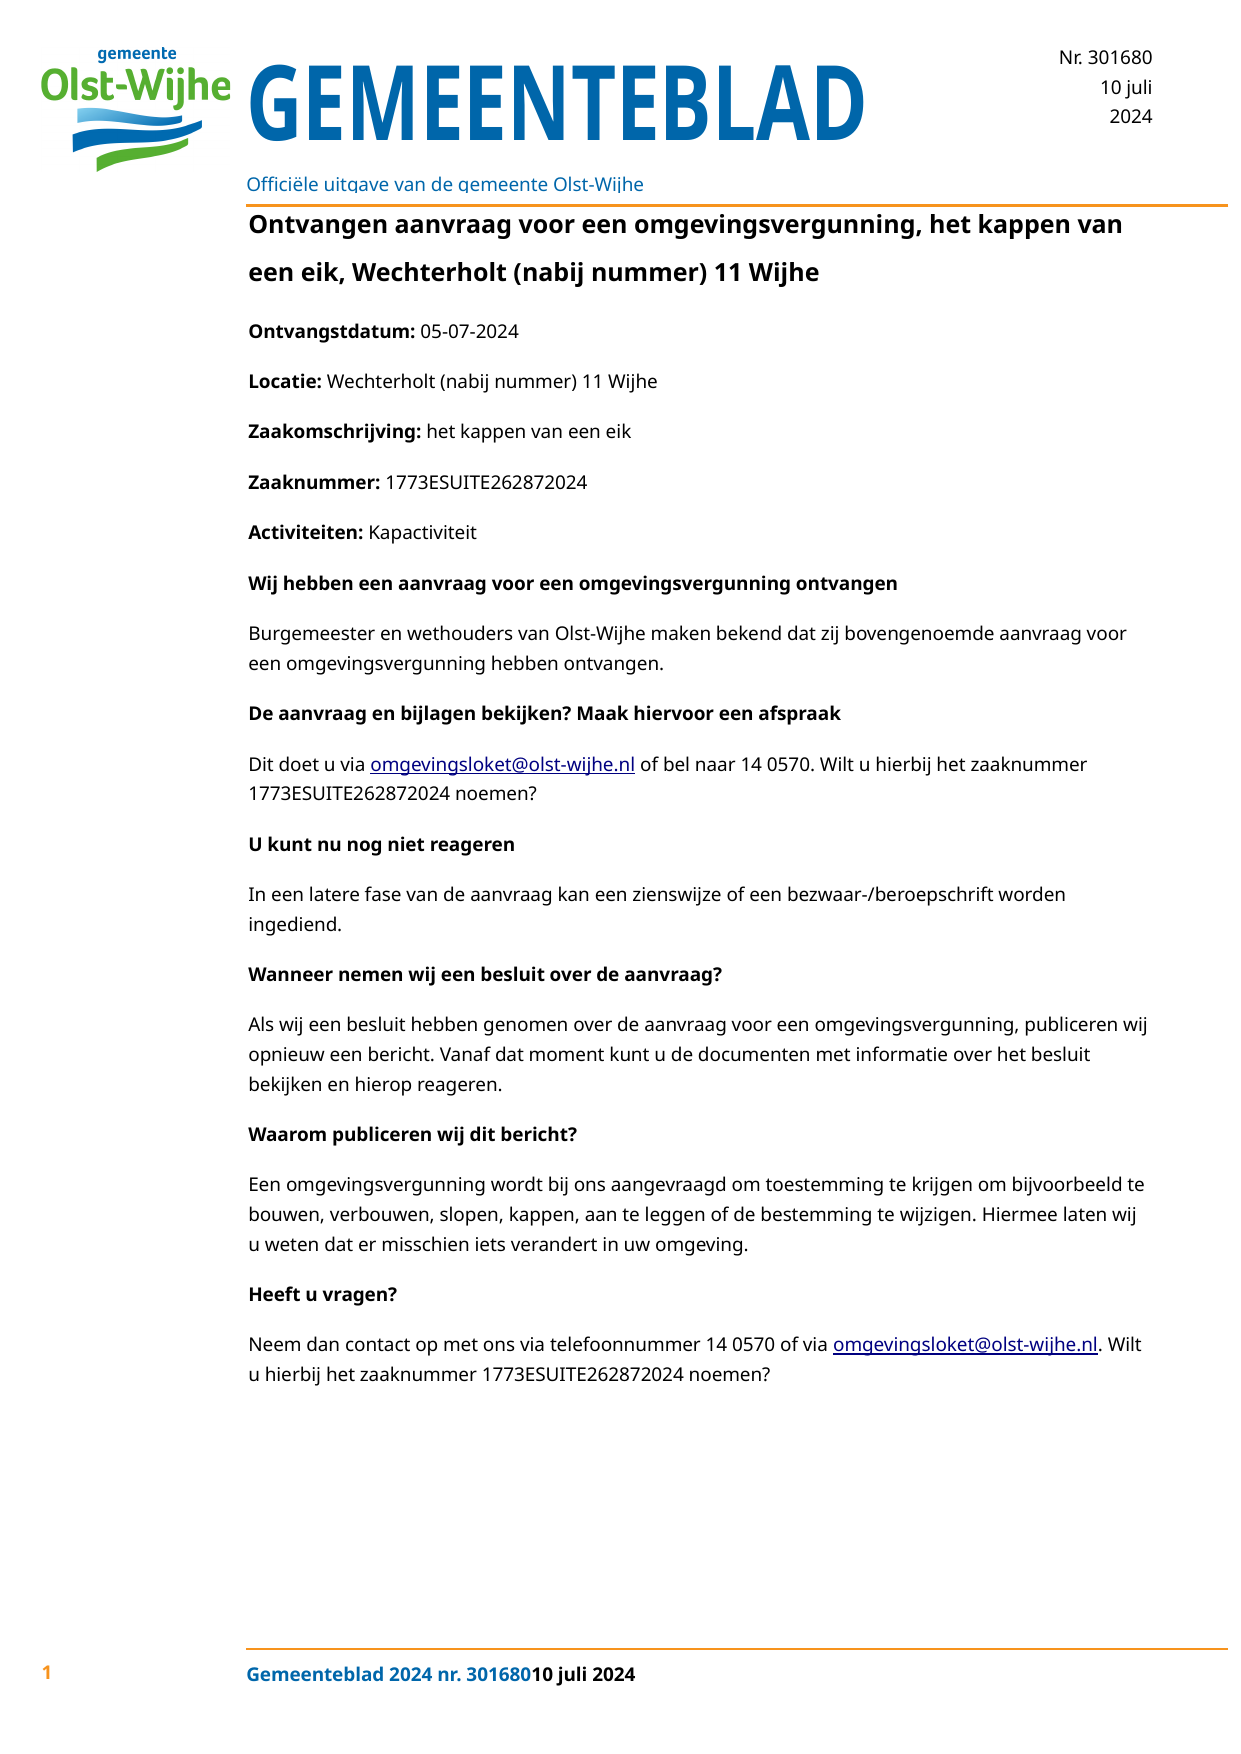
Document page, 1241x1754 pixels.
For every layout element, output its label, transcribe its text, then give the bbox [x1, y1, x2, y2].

text Ontvangstdatum: 05-07-2024 [248, 318, 1152, 344]
text Ontvangen aanvraag voor een omgevingsvergunning, het kappen van een eik, Wechterholt (nabij nummer) 11 Wijhe [248, 207, 1152, 288]
picture [41, 47, 231, 172]
text U kunt nu nog niet reageren [248, 831, 1152, 857]
text De aanvraag en bijlagen bekijken? Maak hiervoor een afspraak [248, 700, 1152, 726]
text Waarom publiceren wij dit bericht? [248, 1121, 1152, 1147]
text In een latere fase van de aanvraag kan een zienswijze of een bezwaar-/beroepschrift worden ingediend. [248, 881, 1152, 937]
text Dit doet u via omgevingsloket@olst-wijhe.nl of bel naar 14 0570. Wilt u hierbij het zaaknummer 1773ESUITE262872024 noemen? [248, 751, 1152, 806]
text Heeft u vragen? [248, 1281, 1152, 1307]
text Burgemeester en wethouders van Olst-Wijhe maken bekend dat zij bovengenoemde aanvraag voor een omgevingsvergunning hebben ontvangen. [248, 620, 1152, 676]
text Als wij een besluit hebben genomen over de aanvraag voor een omgevingsvergunning, publiceren wij opnieuw een bericht. Vanaf dat moment kunt u de documenten met informatie over het besluit bekijken en hierop reageren. [248, 1012, 1152, 1097]
text Een omgevingsvergunning wordt bij ons aangevraagd om toestemming te krijgen om bijvoorbeeld te bouwen, verbouwen, slopen, kappen, aan te leggen of de bestemming te wijzigen. Hiermee laten wij u weten dat er misschien iets verandert in uw omgeving. [248, 1172, 1152, 1257]
text Locatie: Wechterholt (nabij nummer) 11 Wijhe [248, 368, 1152, 394]
text Activiteiten: Kapactiviteit [248, 519, 1152, 545]
text Wij hebben een aanvraag voor een omgevingsvergunning ontvangen [248, 570, 1152, 596]
text Zaakomschrijving: het kappen van een eik [248, 419, 1152, 444]
text Wanneer nemen wij een besluit over de aanvraag? [248, 961, 1152, 987]
text Zaaknummer: 1773ESUITE262872024 [248, 469, 1152, 495]
text Neem dan contact op met ons via telefoonnummer 14 0570 of via omgevingsloket@olst-wijhe.nl. Wilt u hierbij het zaaknummer 1773ESUITE262872024 noemen? [248, 1332, 1152, 1387]
